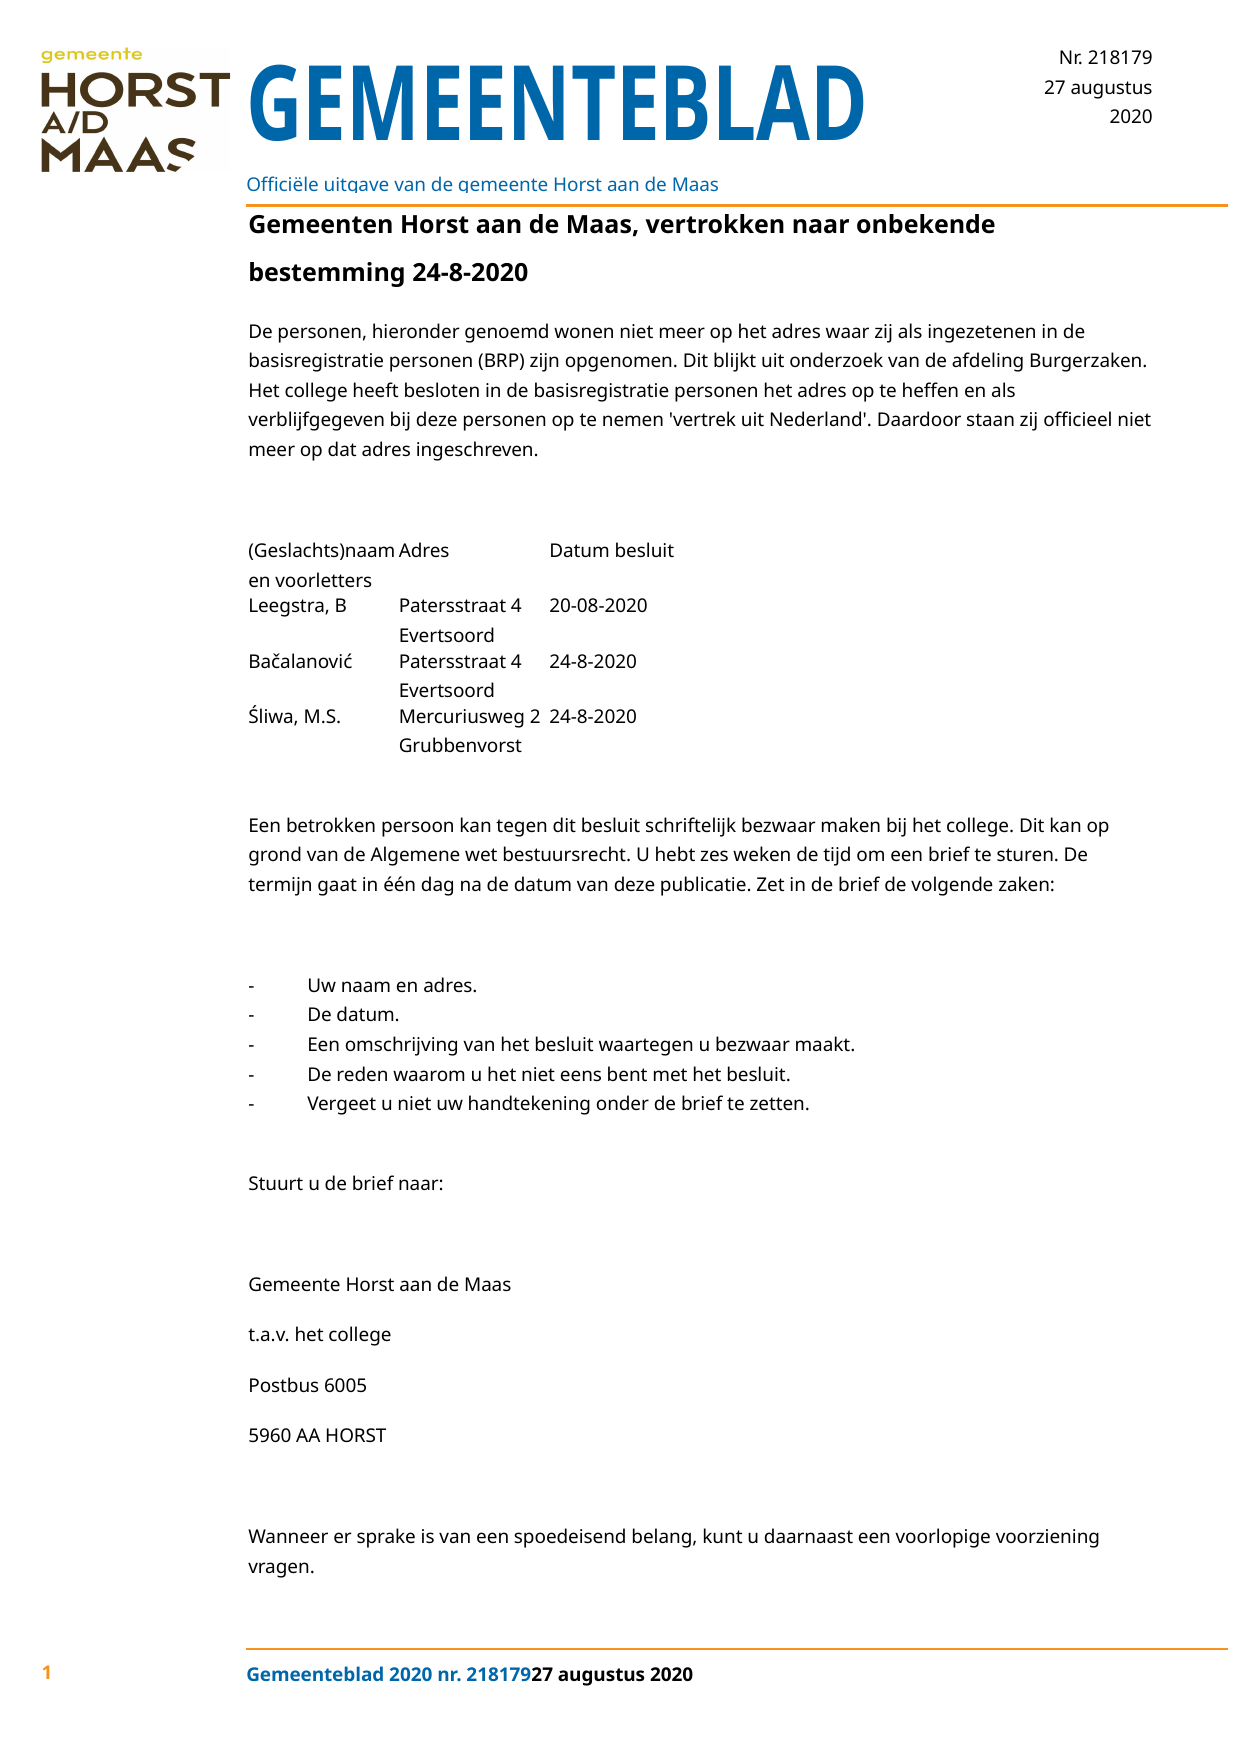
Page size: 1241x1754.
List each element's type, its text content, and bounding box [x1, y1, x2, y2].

text Een betrokken persoon kan tegen dit besluit schriftelijk bezwaar maken bij het college. Dit kan op grond van de Algemene wet bestuursrecht. U hebt zes weken de tijd om een brief te sturen. De termijn gaat in één dag na de datum van deze publicatie. Zet in de brief de volgende zaken: [248, 812, 1152, 897]
table_cell Patersstraat 4 Evertsoord [399, 648, 549, 703]
table_cell 20-08-2020 [549, 593, 700, 648]
text Postbus 6005 [248, 1372, 1152, 1398]
list Uw naam en adres. [248, 972, 1152, 998]
text Gemeente Horst aan de Maas [248, 1271, 1152, 1297]
list De datum. [248, 1002, 1152, 1027]
table_cell Patersstraat 4 Evertsoord [399, 593, 549, 648]
text De personen, hieronder genoemd wonen niet meer op het adres waar zij als ingezetenen in de basisregistratie personen (BRP) zijn opgenomen. Dit blijkt uit onderzoek van de afdeling Burgerzaken. Het college heeft besloten in de basisregistratie personen het adres op te heffen en als verblijfgegeven bij deze personen op te nemen 'vertrek uit Nederland'. Daardoor staan zij officieel niet meer op dat adres ingeschreven. [248, 318, 1152, 462]
text Stuurt u de brief naar: [248, 1170, 1152, 1196]
table_cell 24-8-2020 [549, 648, 700, 703]
table_cell Mercuriusweg 2 Grubbenvorst [399, 703, 549, 758]
list Vergeet u niet uw handtekening onder de brief te zetten. [248, 1090, 1152, 1116]
table_cell Bačalanović [248, 648, 398, 703]
list De reden waarom u het niet eens bent met het besluit. [248, 1061, 1152, 1087]
table_header (Geslachts)naam en voorletters [248, 537, 398, 592]
picture [41, 47, 231, 172]
table_cell Śliwa, M.S. [248, 703, 398, 758]
list Een omschrijving van het besluit waartegen u bezwaar maakt. [248, 1031, 1152, 1057]
table_header Adres [399, 537, 549, 592]
text Wanneer er sprake is van een spoedeisend belang, kunt u daarnaast een voorlopige voorziening vragen. [248, 1523, 1152, 1579]
table_cell 24-8-2020 [549, 703, 700, 758]
text 5960 AA HORST [248, 1422, 1152, 1448]
table_cell Leegstra, B [248, 593, 398, 648]
table_header Datum besluit [549, 537, 700, 592]
text Gemeenten Horst aan de Maas, vertrokken naar onbekende bestemming 24-8-2020 [248, 207, 1152, 288]
text t.a.v. het college [248, 1322, 1152, 1347]
